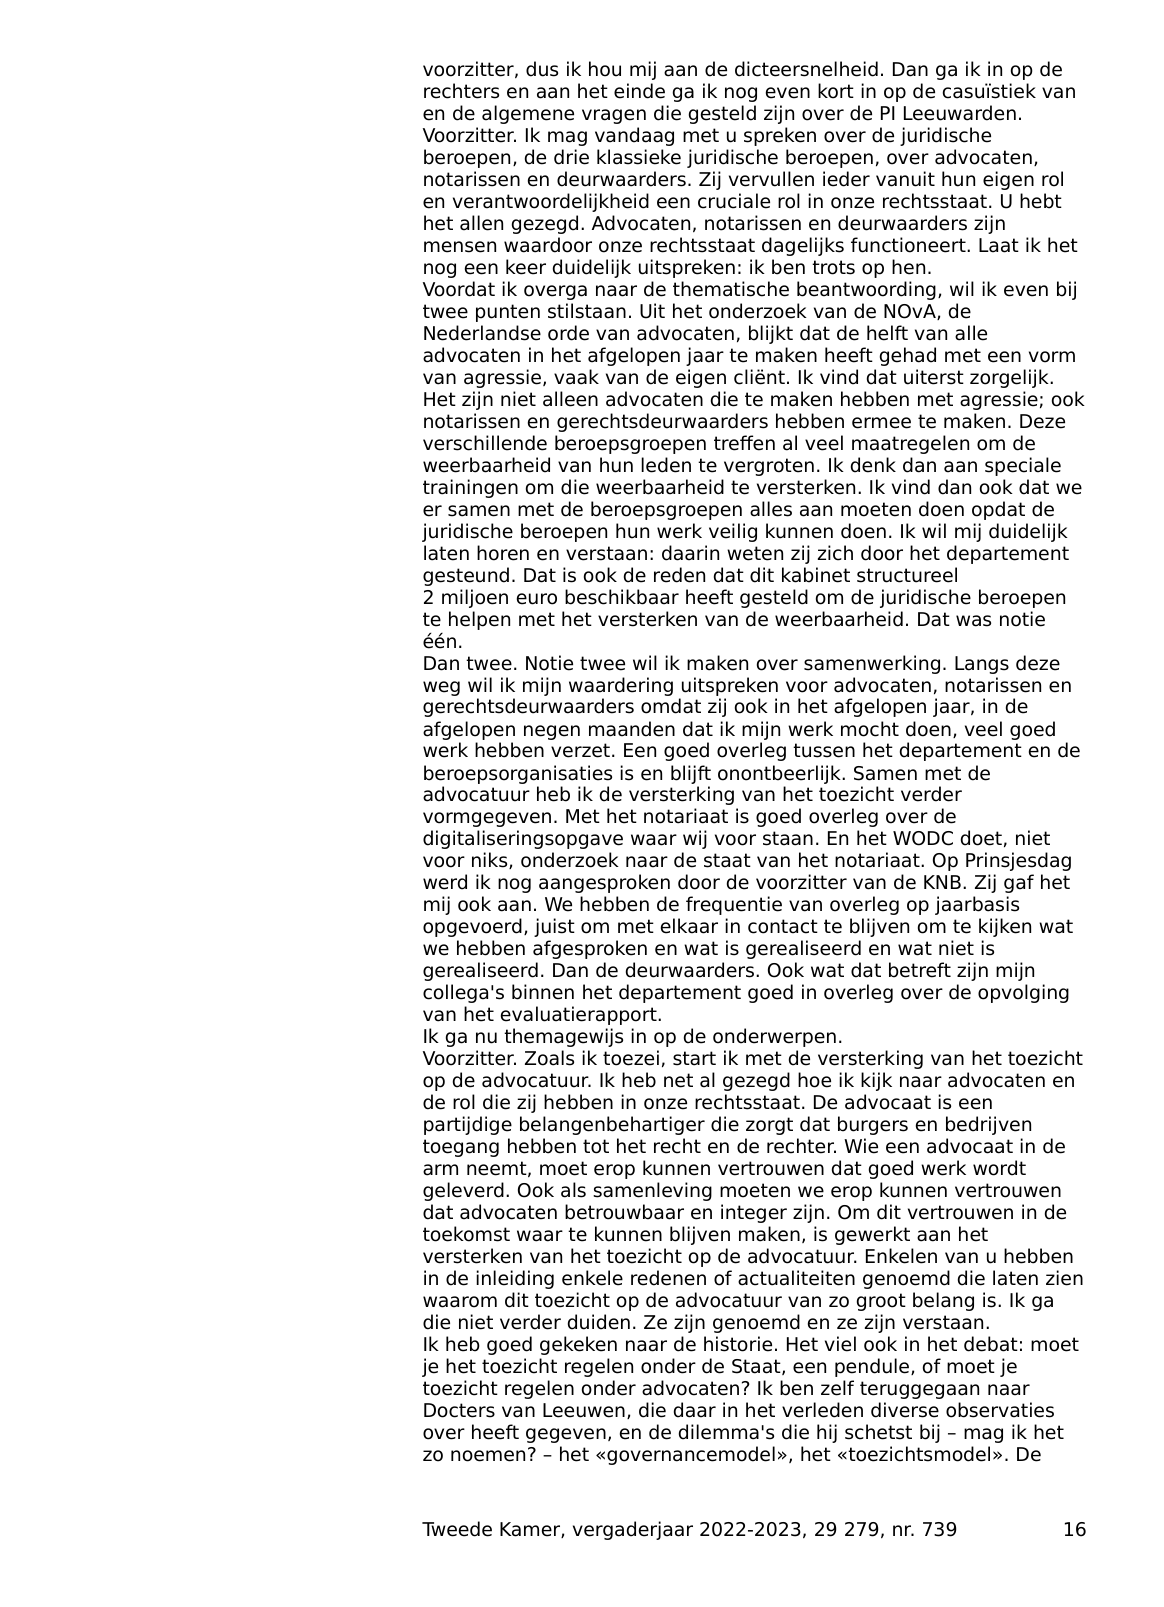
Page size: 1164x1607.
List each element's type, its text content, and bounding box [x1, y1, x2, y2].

text Voorzitter. Zoals ik toezei, start ik met de versterking van het toezicht op de advocatuur. Ik heb net al gezegd hoe ik kijk naar advocaten en de rol die zij hebben in onze rechtsstaat. De advocaat is een partijdige belangenbehartiger die zorgt dat burgers en bedrijven toegang hebben tot het recht en de rechter. Wie een advocaat in de arm neemt, moet erop kunnen vertrouwen dat goed werk wordt geleverd. Ook als samenleving moeten we erop kunnen vertrouwen dat advocaten betrouwbaar en integer zijn. Om dit vertrouwen in de toekomst waar te kunnen blijven maken, is gewerkt aan het versterken van het toezicht op de advocatuur. Enkelen van u hebben in de inleiding enkele redenen of actualiteiten genoemd die laten zien waarom dit toezicht op de advocatuur van zo groot belang is. Ik ga die niet verder duiden. Ze zijn genoemd en ze zijn verstaan. [422, 1048, 1087, 1334]
text Ik ga nu themagewijs in op de onderwerpen. [422, 1026, 1087, 1048]
text Voorzitter. Ik mag vandaag met u spreken over de juridische beroepen, de drie klassieke juridische beroepen, over advocaten, notarissen en deurwaarders. Zij vervullen ieder vanuit hun eigen rol en verantwoordelijkheid een cruciale rol in onze rechtsstaat. U hebt het allen gezegd. Advocaten, notarissen en deurwaarders zijn mensen waardoor onze rechtsstaat dagelijks functioneert. Laat ik het nog een keer duidelijk uitspreken: ik ben trots op hen. [422, 125, 1087, 279]
text Ik heb goed gekeken naar de historie. Het viel ook in het debat: moet je het toezicht regelen onder de Staat, een pendule, of moet je toezicht regelen onder advocaten? Ik ben zelf teruggegaan naar Docters van Leeuwen, die daar in het verleden diverse observaties over heeft gegeven, en de dilemma's die hij schetst bij – mag ik het zo noemen? – het «governancemodel», het «toezichtsmodel». De [422, 1334, 1087, 1466]
text Voordat ik overga naar de thematische beantwoording, wil ik even bij twee punten stilstaan. Uit het onderzoek van de NOvA, de Nederlandse orde van advocaten, blijkt dat de helft van alle advocaten in het afgelopen jaar te maken heeft gehad met een vorm van agressie, vaak van de eigen cliënt. Ik vind dat uiterst zorgelijk. Het zijn niet alleen advocaten die te maken hebben met agressie; ook notarissen en gerechtsdeurwaarders hebben ermee te maken. Deze verschillende beroepsgroepen treffen al veel maatregelen om de weerbaarheid van hun leden te vergroten. Ik denk dan aan speciale trainingen om die weerbaarheid te versterken. Ik vind dan ook dat we er samen met de beroepsgroepen alles aan moeten doen opdat de juridische beroepen hun werk veilig kunnen doen. Ik wil mij duidelijk laten horen en verstaan: daarin weten zij zich door het departement gesteund. Dat is ook de reden dat dit kabinet structureel 2 miljoen euro beschikbaar heeft gesteld om de juridische beroepen te helpen met het versterken van de weerbaarheid. Dat was notie één. [422, 279, 1087, 652]
text Dan twee. Notie twee wil ik maken over samenwerking. Langs deze weg wil ik mijn waardering uitspreken voor advocaten, notarissen en gerechtsdeurwaarders omdat zij ook in het afgelopen jaar, in de afgelopen negen maanden dat ik mijn werk mocht doen, veel goed werk hebben verzet. Een goed overleg tussen het departement en de beroepsorganisaties is en blijft onontbeerlijk. Samen met de advocatuur heb ik de versterking van het toezicht verder vormgegeven. Met het notariaat is goed overleg over de digitaliseringsopgave waar wij voor staan. En het WODC doet, niet voor niks, onderzoek naar de staat van het notariaat. Op Prinsjesdag werd ik nog aangesproken door de voorzitter van de KNB. Zij gaf het mij ook aan. We hebben de frequentie van overleg op jaarbasis opgevoerd, juist om met elkaar in contact te blijven om te kijken wat we hebben afgesproken en wat is gerealiseerd en wat niet is gerealiseerd. Dan de deurwaarders. Ook wat dat betreft zijn mijn collega's binnen het departement goed in overleg over de opvolging van het evaluatierapport. [422, 652, 1087, 1026]
text voorzitter, dus ik hou mij aan de dicteersnelheid. Dan ga ik in op de rechters en aan het einde ga ik nog even kort in op de casuïstiek van en de algemene vragen die gesteld zijn over de PI Leeuwarden. [422, 59, 1087, 125]
